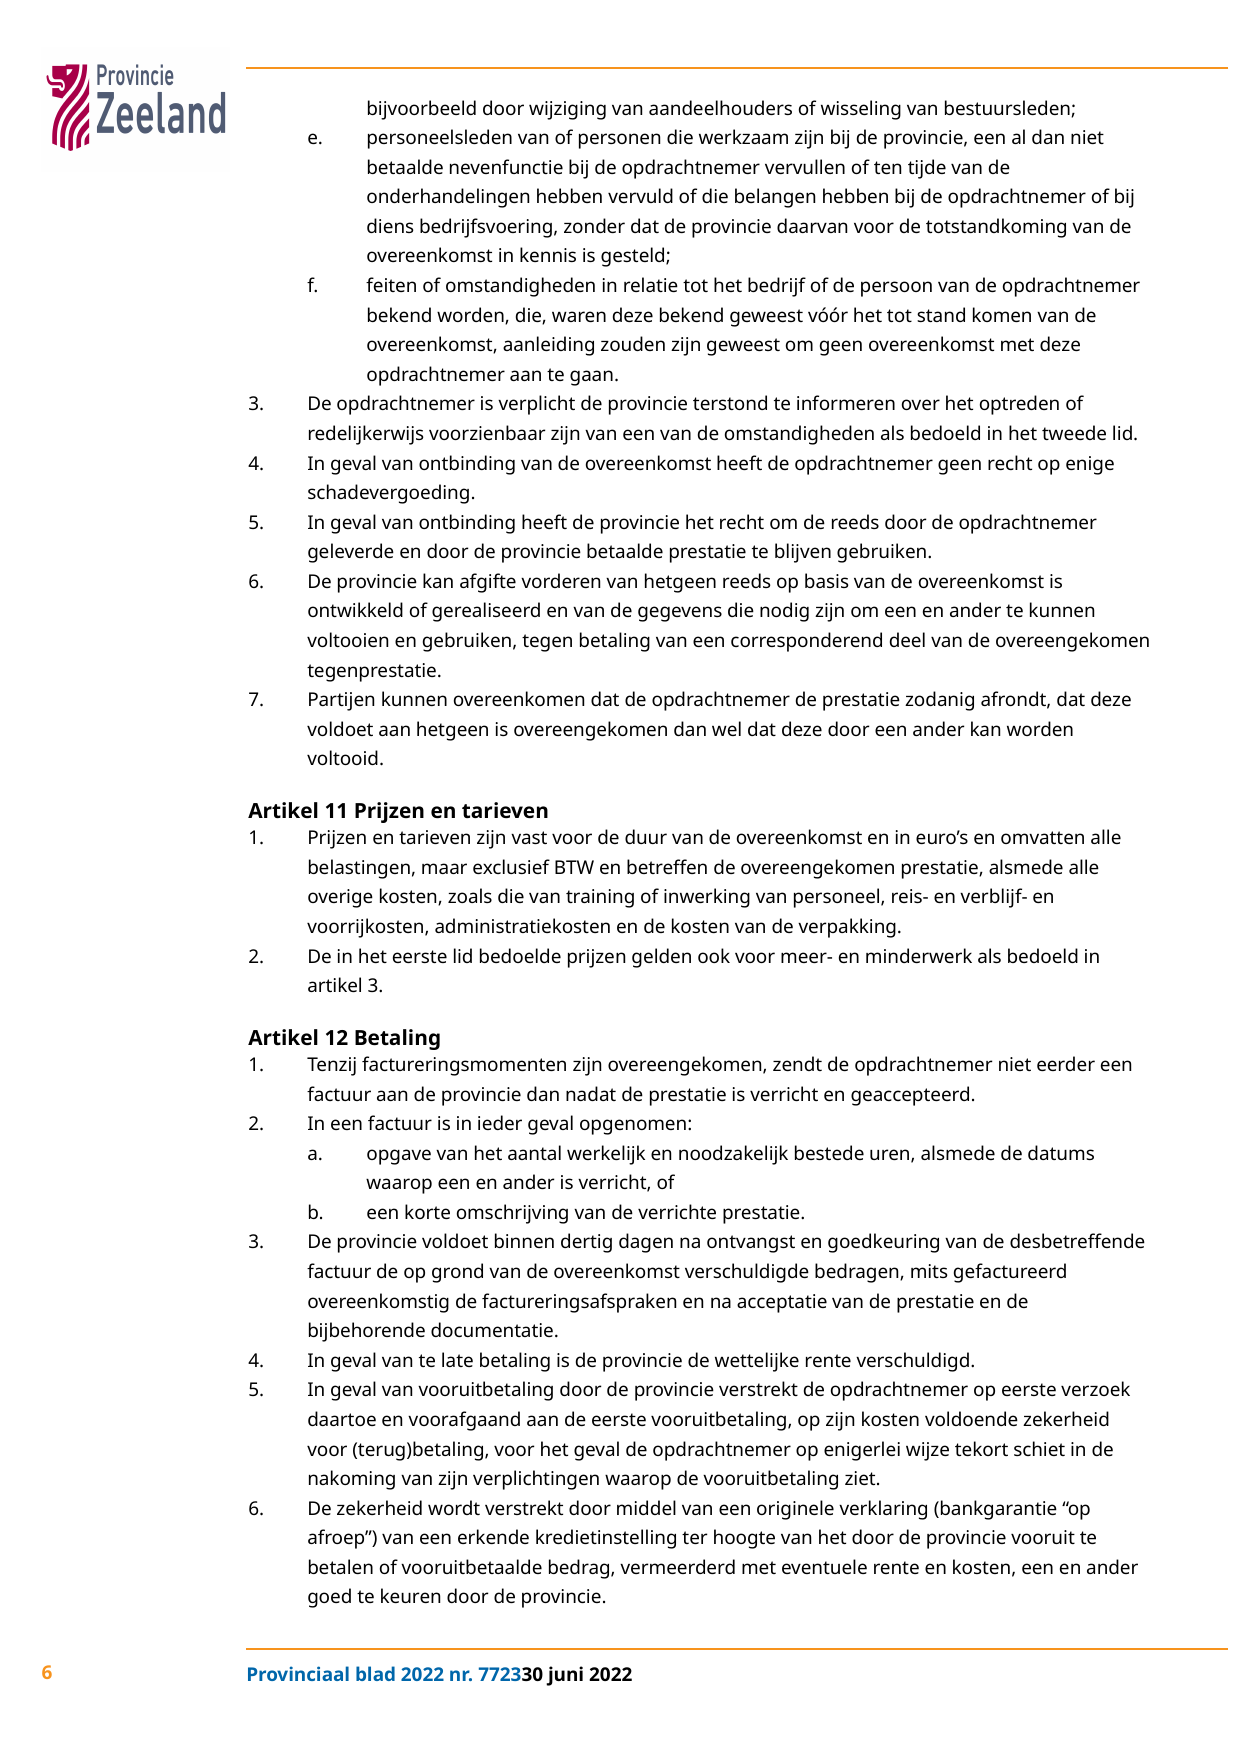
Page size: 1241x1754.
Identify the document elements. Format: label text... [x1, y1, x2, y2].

text Artikel 12 Betaling [248, 1023, 1152, 1051]
list Partijen kunnen overeenkomen dat de opdrachtnemer de prestatie zodanig afrondt, dat deze voldoet aan hetgeen is overeengekomen dan wel dat deze door een ander kan worden voltooid. [248, 686, 1152, 771]
list De zekerheid wordt verstrekt door middel van een originele verklaring (bankgarantie “op afroep”) van een erkende kredietinstelling ter hoogte van het door de provincie vooruit te betalen of vooruitbetaalde bedrag, vermeerderd met eventuele rente en kosten, een en ander goed te keuren door de provincie. [248, 1495, 1152, 1609]
list De in het eerste lid bedoelde prijzen gelden ook voor meer- en minderwerk als bedoeld in artikel 3. [248, 943, 1152, 998]
text Artikel 11 Prijzen en tarieven [248, 796, 1152, 824]
list opgave van het aantal werkelijk en noodzakelijk bestede uren, alsmede de datums waarop een en ander is verricht, of [307, 1140, 1152, 1195]
list In geval van te late betaling is de provincie de wettelijke rente verschuldigd. [248, 1347, 1152, 1373]
list De provincie voldoet binnen dertig dagen na ontvangst en goedkeuring van de desbetreffende factuur de op grond van de overeenkomst verschuldigde bedragen, mits gefactureerd overeenkomstig de factureringsafspraken en na acceptatie van de prestatie en de bijbehorende documentatie. [248, 1229, 1152, 1343]
list De provincie kan afgifte vorderen van hetgeen reeds op basis van de overeenkomst is ontwikkeld of gerealiseerd en van de gegevens die nodig zijn om een en ander te kunnen voltooien en gebruiken, tegen betaling van een corresponderend deel van de overeengekomen tegenprestatie. [248, 568, 1152, 683]
list In geval van ontbinding van de overeenkomst heeft de opdrachtnemer geen recht op enige schadevergoeding. [248, 450, 1152, 505]
list Tenzij factureringsmomenten zijn overeengekomen, zendt de opdrachtnemer niet eerder een factuur aan de provincie dan nadat de prestatie is verricht en geaccepteerd. [248, 1051, 1152, 1107]
list Prijzen en tarieven zijn vast voor de duur van de overeenkomst en in euro’s en omvatten alle belastingen, maar exclusief BTW en betreffen de overeengekomen prestatie, alsmede alle overige kosten, zoals die van training of inwerking van personeel, reis- en verblijf- en voorrijkosten, administratiekosten en de kosten van de verpakking. [248, 824, 1152, 939]
list feiten of omstandigheden in relatie tot het bedrijf of de persoon van de opdrachtnemer bekend worden, die, waren deze bekend geweest vóór het tot stand komen van de overeenkomst, aanleiding zouden zijn geweest om geen overeenkomst met deze opdrachtnemer aan te gaan. [307, 272, 1152, 387]
list personeelsleden van of personen die werkzaam zijn bij de provincie, een al dan niet betaalde nevenfunctie bij de opdrachtnemer vervullen of ten tijde van de onderhandelingen hebben vervuld of die belangen hebben bij de opdrachtnemer of bij diens bedrijfsvoering, zonder dat de provincie daarvan voor de totstandkoming van de overeenkomst in kennis is gesteld; [307, 124, 1152, 268]
list De opdrachtnemer is verplicht de provincie terstond te informeren over het optreden of redelijkerwijs voorzienbaar zijn van een van de omstandigheden als bedoeld in het tweede lid. [248, 391, 1152, 446]
picture [41, 47, 231, 172]
list In geval van vooruitbetaling door de provincie verstrekt de opdrachtnemer op eerste verzoek daartoe en voorafgaand aan de eerste vooruitbetaling, op zijn kosten voldoende zekerheid voor (terug)betaling, voor het geval de opdrachtnemer op enigerlei wijze tekort schiet in de nakoming van zijn verplichtingen waarop de vooruitbetaling ziet. [248, 1377, 1152, 1491]
list bijvoorbeeld door wijziging van aandeelhouders of wisseling van bestuursleden; [307, 95, 1152, 121]
list In een factuur is in ieder geval opgenomen: [248, 1110, 1152, 1136]
list In geval van ontbinding heeft de provincie het recht om de reeds door de opdrachtnemer geleverde en door de provincie betaalde prestatie te blijven gebruiken. [248, 509, 1152, 564]
list een korte omschrijving van de verrichte prestatie. [307, 1199, 1152, 1225]
